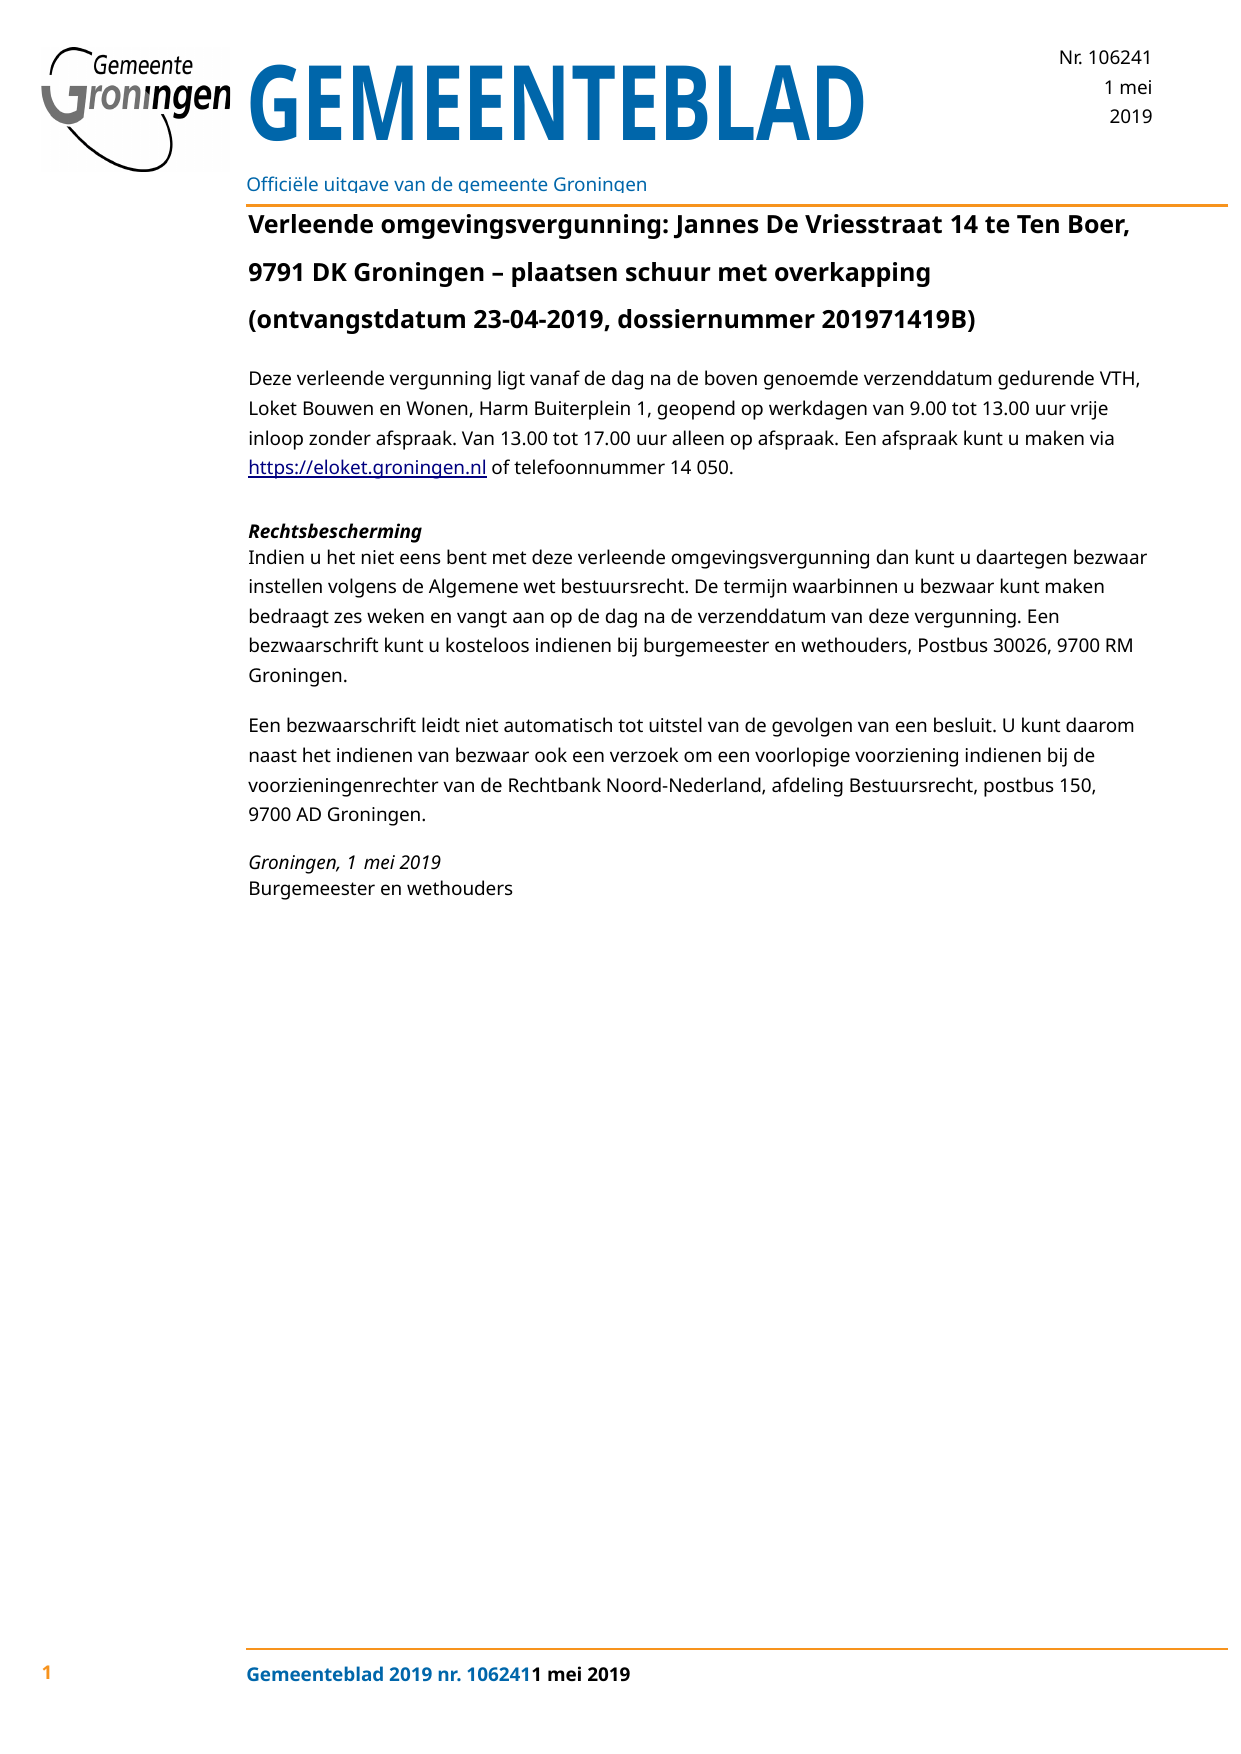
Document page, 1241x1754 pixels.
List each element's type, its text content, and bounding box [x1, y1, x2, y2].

text Een bezwaarschrift leidt niet automatisch tot uitstel van de gevolgen van een besluit. U kunt daarom naast het indienen van bezwaar ook een verzoek om een voorlopige voorziening indienen bij de voorzieningenrechter van de Rechtbank Noord-Nederland, afdeling Bestuursrecht, postbus 150, 9700 AD Groningen. [248, 713, 1152, 827]
text Groningen, 1 mei 2019 [248, 849, 1152, 875]
text Rechtsbescherming [248, 518, 1152, 544]
picture [41, 47, 231, 172]
text Burgemeester en wethouders [248, 875, 1152, 901]
text Verleende omgevingsvergunning: Jannes De Vriesstraat 14 te Ten Boer, 9791 DK Groningen – plaatsen schuur met overkapping (ontvangstdatum 23-04-2019, dossiernummer 201971419B) [248, 207, 1152, 336]
text Deze verleende vergunning ligt vanaf de dag na de boven genoemde verzenddatum gedurende VTH, Loket Bouwen en Wonen, Harm Buiterplein 1, geopend op werkdagen van 9.00 tot 13.00 uur vrije inloop zonder afspraak. Van 13.00 tot 17.00 uur alleen op afspraak. Een afspraak kunt u maken via https://eloket.groningen.nl of telefoonnummer 14 050. [248, 366, 1152, 480]
text Indien u het niet eens bent met deze verleende omgevingsvergunning dan kunt u daartegen bezwaar instellen volgens de Algemene wet bestuursrecht. De termijn waarbinnen u bezwaar kunt maken bedraagt zes weken en vangt aan op de dag na de verzenddatum van deze vergunning. Een bezwaarschrift kunt u kosteloos indienen bij burgemeester en wethouders, Postbus 30026, 9700 RM Groningen. [248, 544, 1152, 688]
